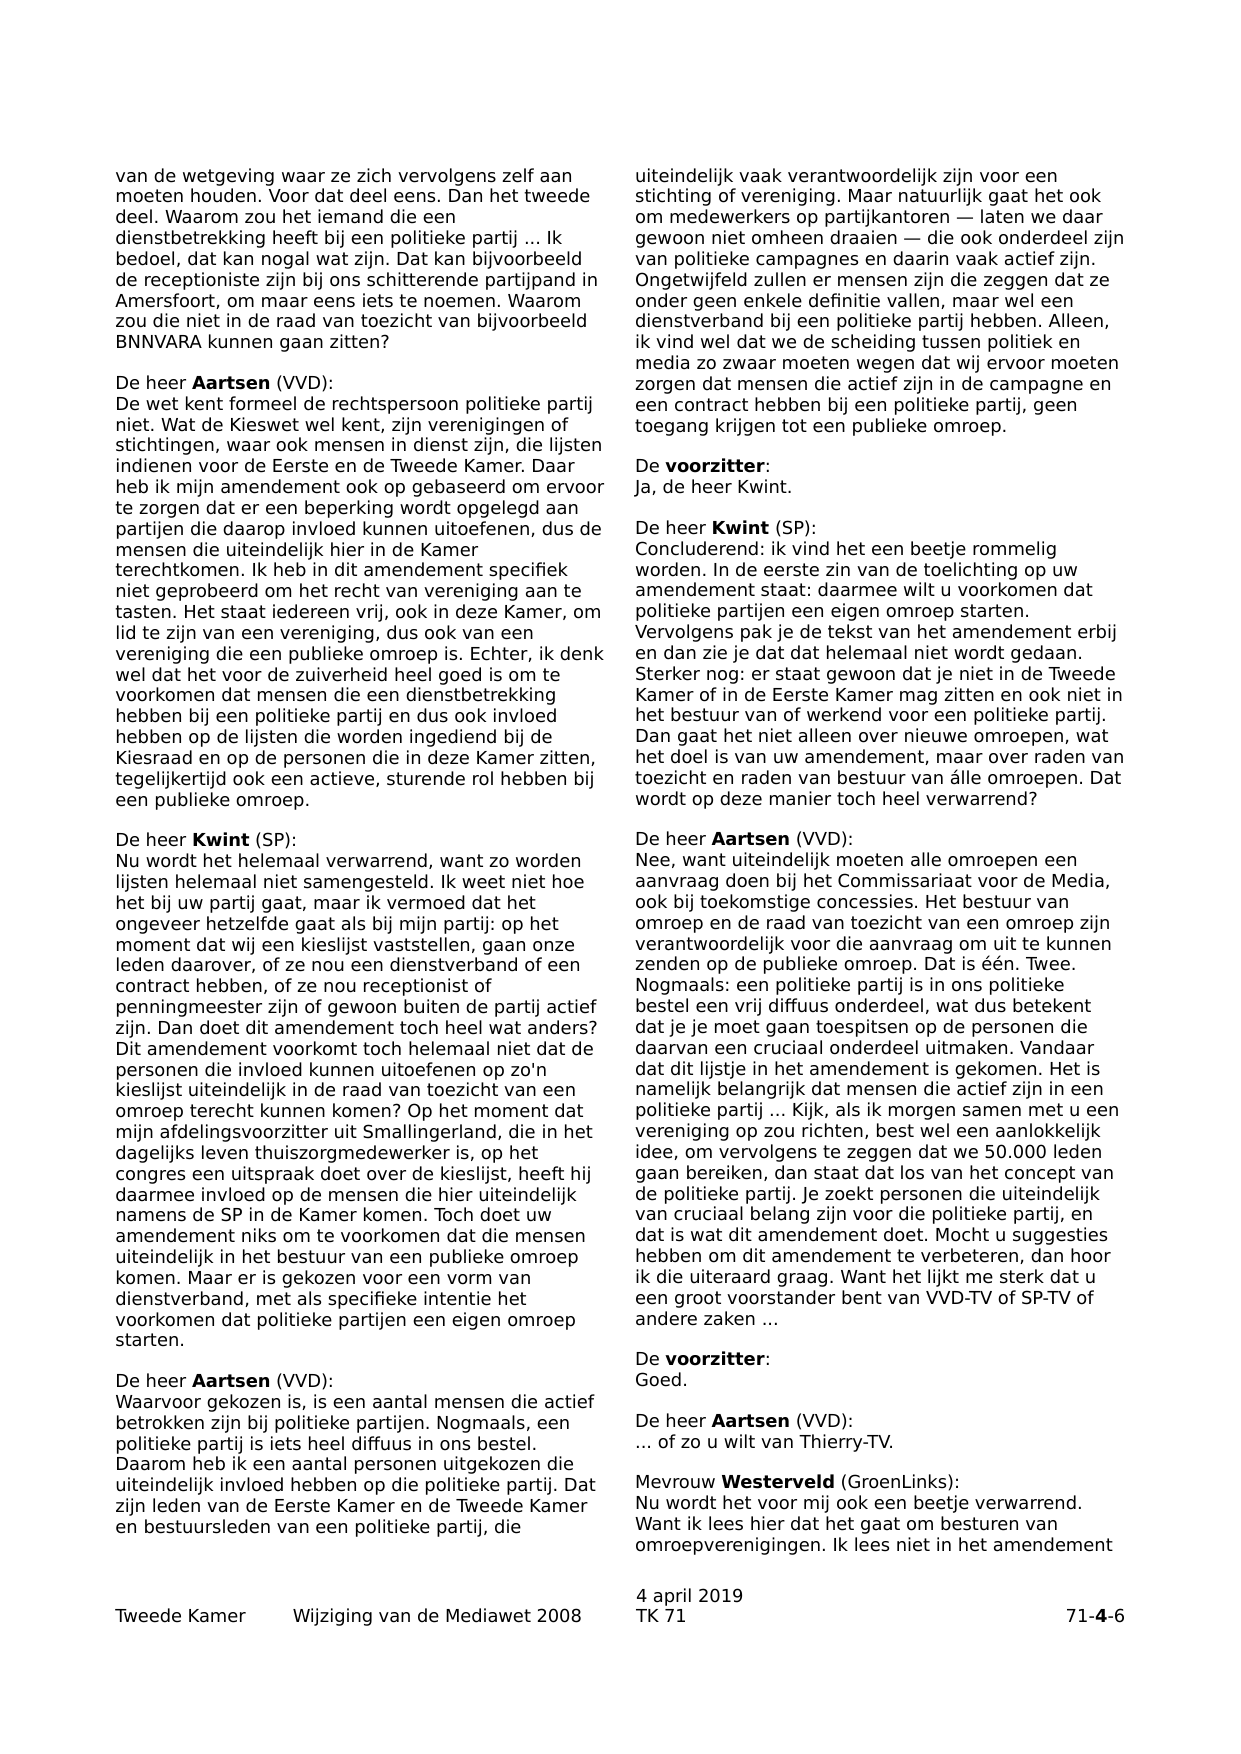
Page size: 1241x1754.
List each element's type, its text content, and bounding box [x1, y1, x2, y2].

text De heer Aartsen (VVD): [635, 1411, 1125, 1431]
text Nu wordt het helemaal verwarrend, want zo worden lijsten helemaal niet samengesteld. Ik weet niet hoe het bij uw partij gaat, maar ik vermoed dat het ongeveer hetzelfde gaat als bij mijn partij: op het moment dat wij een kieslijst vaststellen, gaan onze leden daarover, of ze nou een dienstverband of een contract hebben, of ze nou receptionist of penningmeester zijn of gewoon buiten de partij actief zijn. Dan doet dit amendement toch heel wat anders? Dit amendement voorkomt toch helemaal niet dat de personen die invloed kunnen uitoefenen op zo'n kieslijst uiteindelijk in de raad van toezicht van een omroep terecht kunnen komen? Op het moment dat mijn afdelingsvoorzitter uit Smallingerland, die in het dagelijks leven thuiszorgmedewerker is, op het congres een uitspraak doet over de kieslijst, heeft hij daarmee invloed op de mensen die hier uiteindelijk namens de SP in de Kamer komen. Toch doet uw amendement niks om te voorkomen dat die mensen uiteindelijk in het bestuur van een publieke omroep komen. Maar er is gekozen voor een vorm van dienstverband, met als specifieke intentie het voorkomen dat politieke partijen een eigen omroep starten. [115, 851, 605, 1351]
text Ja, de heer Kwint. [635, 477, 1125, 498]
text De heer Kwint (SP): [115, 830, 605, 851]
text Mevrouw Westerveld (GroenLinks): [635, 1472, 1125, 1493]
text Nu wordt het voor mij ook een beetje verwarrend. Want ik lees hier dat het gaat om besturen van omroepverenigingen. Ik lees niet in het amendement [635, 1493, 1125, 1556]
text De heer Aartsen (VVD): [115, 1371, 605, 1392]
text De heer Aartsen (VVD): [115, 373, 605, 393]
text Concluderend: ik vind het een beetje rommelig worden. In de eerste zin van de toelichting op uw amendement staat: daarmee wilt u voorkomen dat politieke partijen een eigen omroep starten. Vervolgens pak je de tekst van het amendement erbij en dan zie je dat dat helemaal niet wordt gedaan. Sterker nog: er staat gewoon dat je niet in de Tweede Kamer of in de Eerste Kamer mag zitten en ook niet in het bestuur van of werkend voor een politieke partij. Dan gaat het niet alleen over nieuwe omroepen, wat het doel is van uw amendement, maar over raden van toezicht en raden van bestuur van álle omroepen. Dat wordt op deze manier toch heel verwarrend? [635, 538, 1125, 809]
text De heer Kwint (SP): [635, 518, 1125, 538]
text De voorzitter: [635, 1349, 1125, 1370]
text De wet kent formeel de rechtspersoon politieke partij niet. Wat de Kieswet wel kent, zijn verenigingen of stichtingen, waar ook mensen in dienst zijn, die lijsten indienen voor de Eerste en de Tweede Kamer. Daar heb ik mijn amendement ook op gebaseerd om ervoor te zorgen dat er een beperking wordt opgelegd aan partijen die daarop invloed kunnen uitoefenen, dus de mensen die uiteindelijk hier in de Kamer terechtkomen. Ik heb in dit amendement specifiek niet geprobeerd om het recht van vereniging aan te tasten. Het staat iedereen vrij, ook in deze Kamer, om lid te zijn van een vereniging, dus ook van een vereniging die een publieke omroep is. Echter, ik denk wel dat het voor de zuiverheid heel goed is om te voorkomen dat mensen die een dienstbetrekking hebben bij een politieke partij en dus ook invloed hebben op de lijsten die worden ingediend bij de Kiesraad en op de personen die in deze Kamer zitten, tegelijkertijd ook een actieve, sturende rol hebben bij een publieke omroep. [115, 393, 605, 810]
text uiteindelijk vaak verantwoordelijk zijn voor een stichting of vereniging. Maar natuurlijk gaat het ook om medewerkers op partijkantoren — laten we daar gewoon niet omheen draaien — die ook onderdeel zijn van politieke campagnes en daarin vaak actief zijn. Ongetwijfeld zullen er mensen zijn die zeggen dat ze onder geen enkele definitie vallen, maar wel een dienstverband bij een politieke partij hebben. Alleen, ik vind wel dat we de scheiding tussen politiek en media zo zwaar moeten wegen dat wij ervoor moeten zorgen dat mensen die actief zijn in de campagne en een contract hebben bij een politieke partij, geen toegang krijgen tot een publieke omroep. [635, 165, 1125, 436]
text De heer Aartsen (VVD): [635, 829, 1125, 850]
text van de wetgeving waar ze zich vervolgens zelf aan moeten houden. Voor dat deel eens. Dan het tweede deel. Waarom zou het iemand die een dienstbetrekking heeft bij een politieke partij ... Ik bedoel, dat kan nogal wat zijn. Dat kan bijvoorbeeld de receptioniste zijn bij ons schitterende partijpand in Amersfoort, om maar eens iets te noemen. Waarom zou die niet in de raad van toezicht van bijvoorbeeld BNNVARA kunnen gaan zitten? [115, 165, 605, 353]
text Nee, want uiteindelijk moeten alle omroepen een aanvraag doen bij het Commissariaat voor de Media, ook bij toekomstige concessies. Het bestuur van omroep en de raad van toezicht van een omroep zijn verantwoordelijk voor die aanvraag om uit te kunnen zenden op de publieke omroep. Dat is één. Twee. Nogmaals: een politieke partij is in ons politieke bestel een vrij diffuus onderdeel, wat dus betekent dat je je moet gaan toespitsen op de personen die daarvan een cruciaal onderdeel uitmaken. Vandaar dat dit lijstje in het amendement is gekomen. Het is namelijk belangrijk dat mensen die actief zijn in een politieke partij ... Kijk, als ik morgen samen met u een vereniging op zou richten, best wel een aanlokkelijk idee, om vervolgens te zeggen dat we 50.000 leden gaan bereiken, dan staat dat los van het concept van de politieke partij. Je zoekt personen die uiteindelijk van cruciaal belang zijn voor die politieke partij, en dat is wat dit amendement doet. Mocht u suggesties hebben om dit amendement te verbeteren, dan hoor ik die uiteraard graag. Want het lijkt me sterk dat u een groot voorstander bent van VVD-TV of SP-TV of andere zaken ... [635, 850, 1125, 1329]
text De voorzitter: [635, 456, 1125, 477]
text Goed. [635, 1370, 1125, 1391]
text ... of zo u wilt van Thierry-TV. [635, 1431, 1125, 1452]
text Waarvoor gekozen is, is een aantal mensen die actief betrokken zijn bij politieke partijen. Nogmaals, een politieke partij is iets heel diffuus in ons bestel. Daarom heb ik een aantal personen uitgekozen die uiteindelijk invloed hebben op die politieke partij. Dat zijn leden van de Eerste Kamer en de Tweede Kamer en bestuursleden van een politieke partij, die [115, 1392, 605, 1537]
